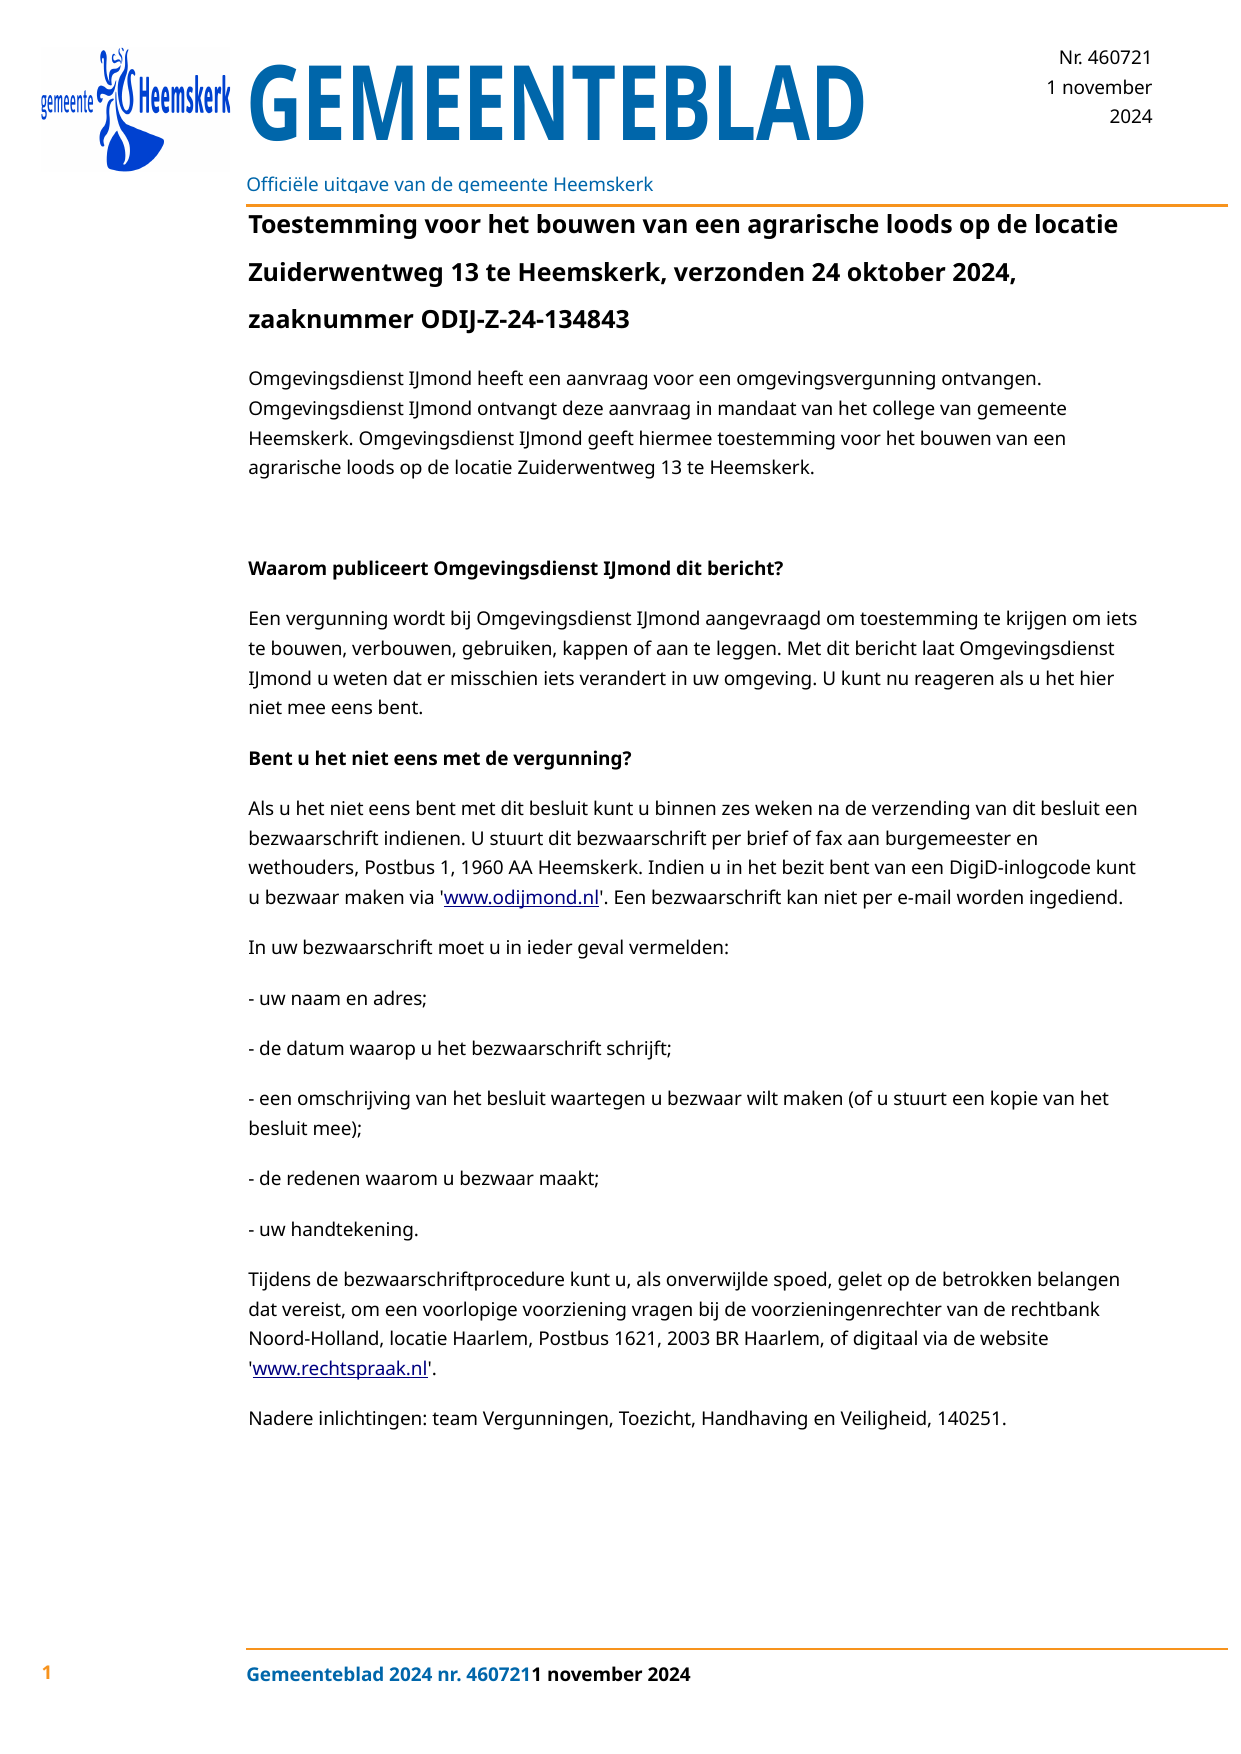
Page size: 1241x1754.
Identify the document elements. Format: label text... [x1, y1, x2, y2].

text Als u het niet eens bent met dit besluit kunt u binnen zes weken na de verzending van dit besluit een bezwaarschrift indienen. U stuurt dit bezwaarschrift per brief of fax aan burgemeester en wethouders, Postbus 1, 1960 AA Heemskerk. Indien u in het bezit bent van een DigiD-inlogcode kunt u bezwaar maken via 'www.odijmond.nl'. Een bezwaarschrift kan niet per e-mail worden ingediend. [248, 795, 1152, 909]
text Een vergunning wordt bij Omgevingsdienst IJmond aangevraagd om toestemming te krijgen om iets te bouwen, verbouwen, gebruiken, kappen of aan te leggen. Met dit bericht laat Omgevingsdienst IJmond u weten dat er misschien iets verandert in uw omgeving. U kunt nu reageren als u het hier niet mee eens bent. [248, 606, 1152, 720]
text - de datum waarop u het bezwaarschrift schrijft; [248, 1035, 1152, 1061]
text Bent u het niet eens met de vergunning? [248, 745, 1152, 770]
text - een omschrijving van het besluit waartegen u bezwaar wilt maken (of u stuurt een kopie van het besluit mee); [248, 1086, 1152, 1141]
text Waarom publiceert Omgevingsdienst IJmond dit bericht? [248, 555, 1152, 581]
text Toestemming voor het bouwen van een agrarische loods op de locatie Zuiderwentweg 13 te Heemskerk, verzonden 24 oktober 2024, zaaknummer ODIJ-Z-24-134843 [248, 207, 1152, 336]
text - de redenen waarom u bezwaar maakt; [248, 1166, 1152, 1191]
text Tijdens de bezwaarschriftprocedure kunt u, als onverwijlde spoed, gelet op de betrokken belangen dat vereist, om een voorlopige voorziening vragen bij de voorzieningenrechter van de rechtbank Noord-Holland, locatie Haarlem, Postbus 1621, 2003 BR Haarlem, of digitaal via de website 'www.rechtspraak.nl'. [248, 1266, 1152, 1381]
text - uw handtekening. [248, 1216, 1152, 1242]
text - uw naam en adres; [248, 985, 1152, 1010]
text Omgevingsdienst IJmond heeft een aanvraag voor een omgevingsvergunning ontvangen. Omgevingsdienst IJmond ontvangt deze aanvraag in mandaat van het college van gemeente Heemskerk. Omgevingsdienst IJmond geeft hiermee toestemming voor het bouwen van een agrarische loods op de locatie Zuiderwentweg 13 te Heemskerk. [248, 366, 1152, 480]
picture [41, 47, 231, 172]
text In uw bezwaarschrift moet u in ieder geval vermelden: [248, 934, 1152, 960]
text Nadere inlichtingen: team Vergunningen, Toezicht, Handhaving en Veiligheid, 140251. [248, 1406, 1152, 1431]
